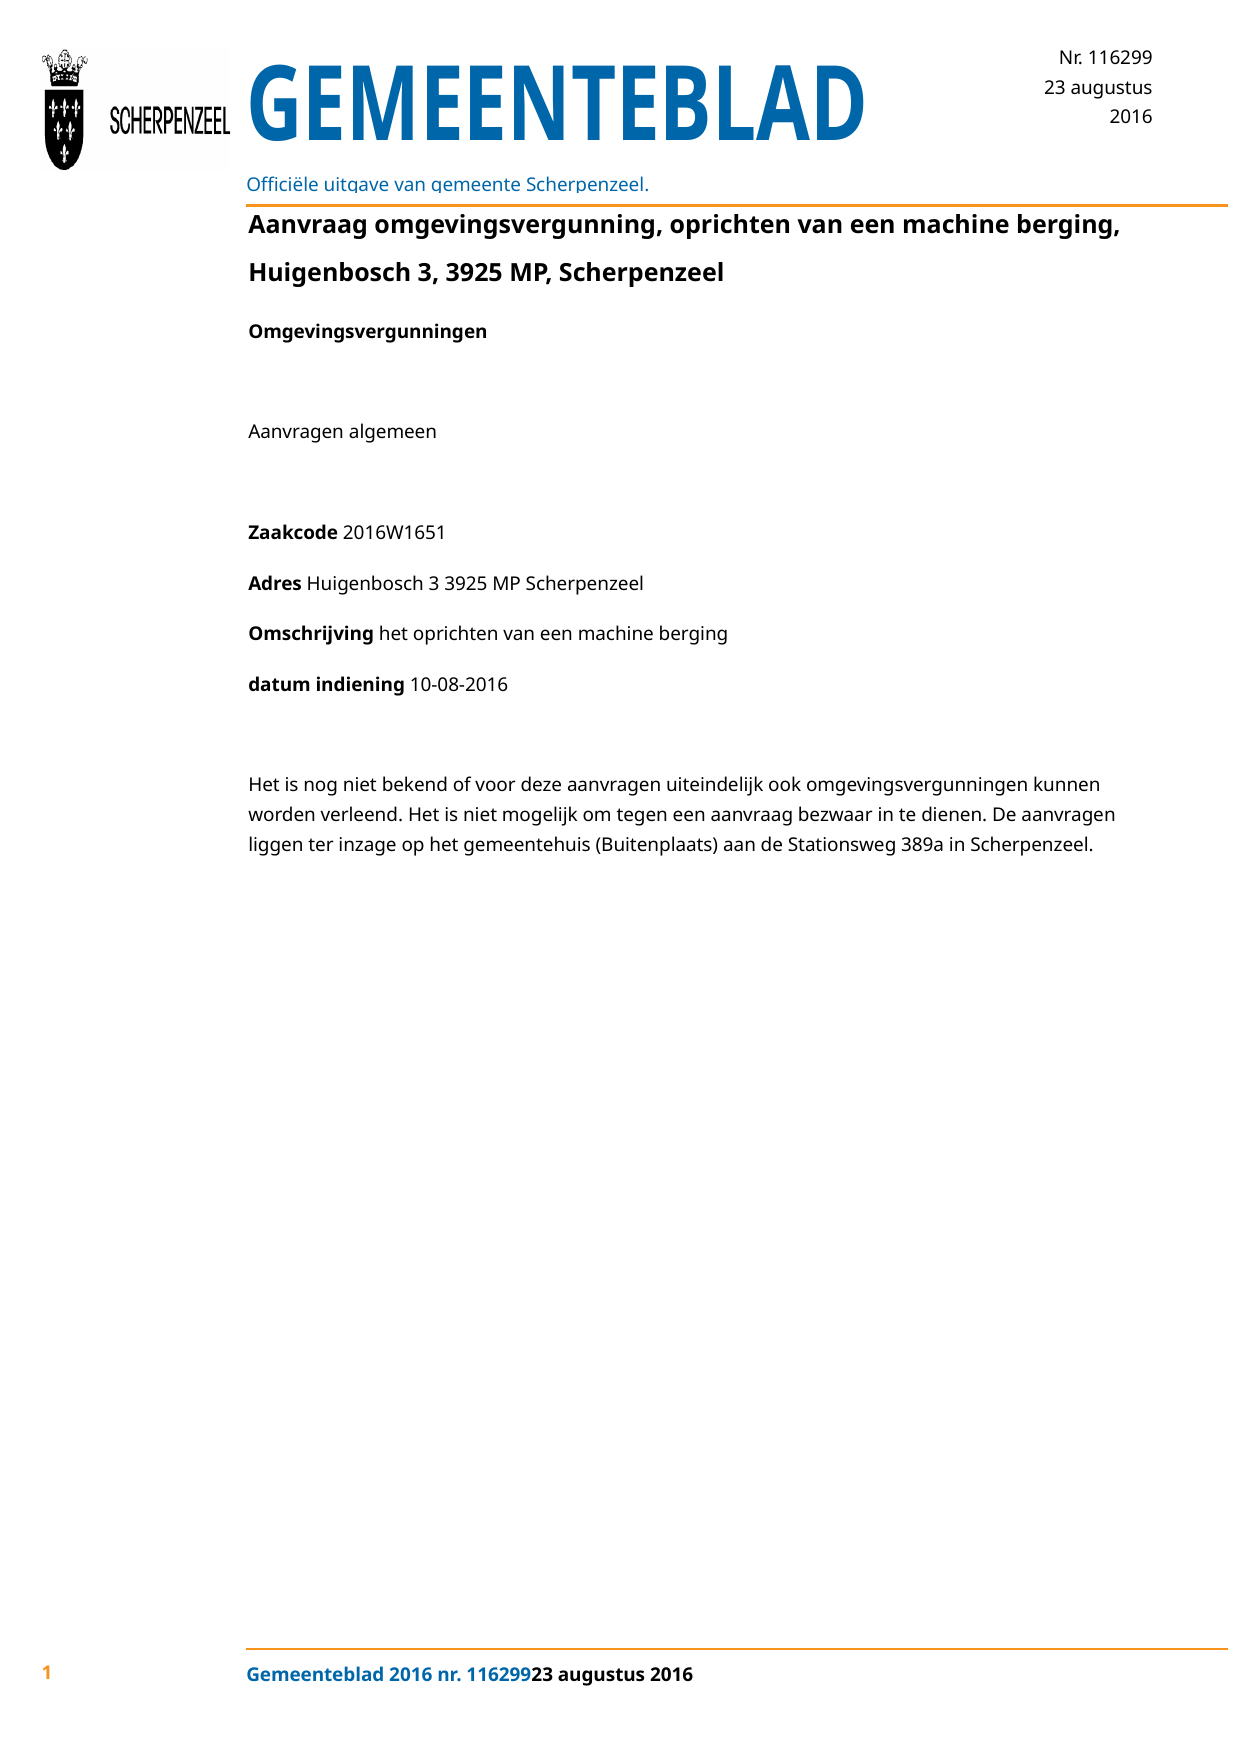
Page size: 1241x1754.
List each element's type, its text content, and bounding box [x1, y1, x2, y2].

picture [41, 47, 231, 172]
text Zaakcode 2016W1651 [248, 519, 1152, 545]
text Het is nog niet bekend of voor deze aanvragen uiteindelijk ook omgevingsvergunningen kunnen worden verleend. Het is niet mogelijk om tegen een aanvraag bezwaar in te dienen. De aanvragen liggen ter inzage op het gemeentehuis (Buitenplaats) aan de Stationsweg 389a in Scherpenzeel. [248, 772, 1152, 857]
text Aanvraag omgevingsvergunning, oprichten van een machine berging, Huigenbosch 3, 3925 MP, Scherpenzeel [248, 207, 1152, 288]
text Aanvragen algemeen [248, 419, 1152, 444]
text Adres Huigenbosch 3 3925 MP Scherpenzeel [248, 570, 1152, 596]
text Omschrijving het oprichten van een machine berging [248, 620, 1152, 646]
text datum indiening 10-08-2016 [248, 671, 1152, 697]
text Omgevingsvergunningen [248, 318, 1152, 344]
